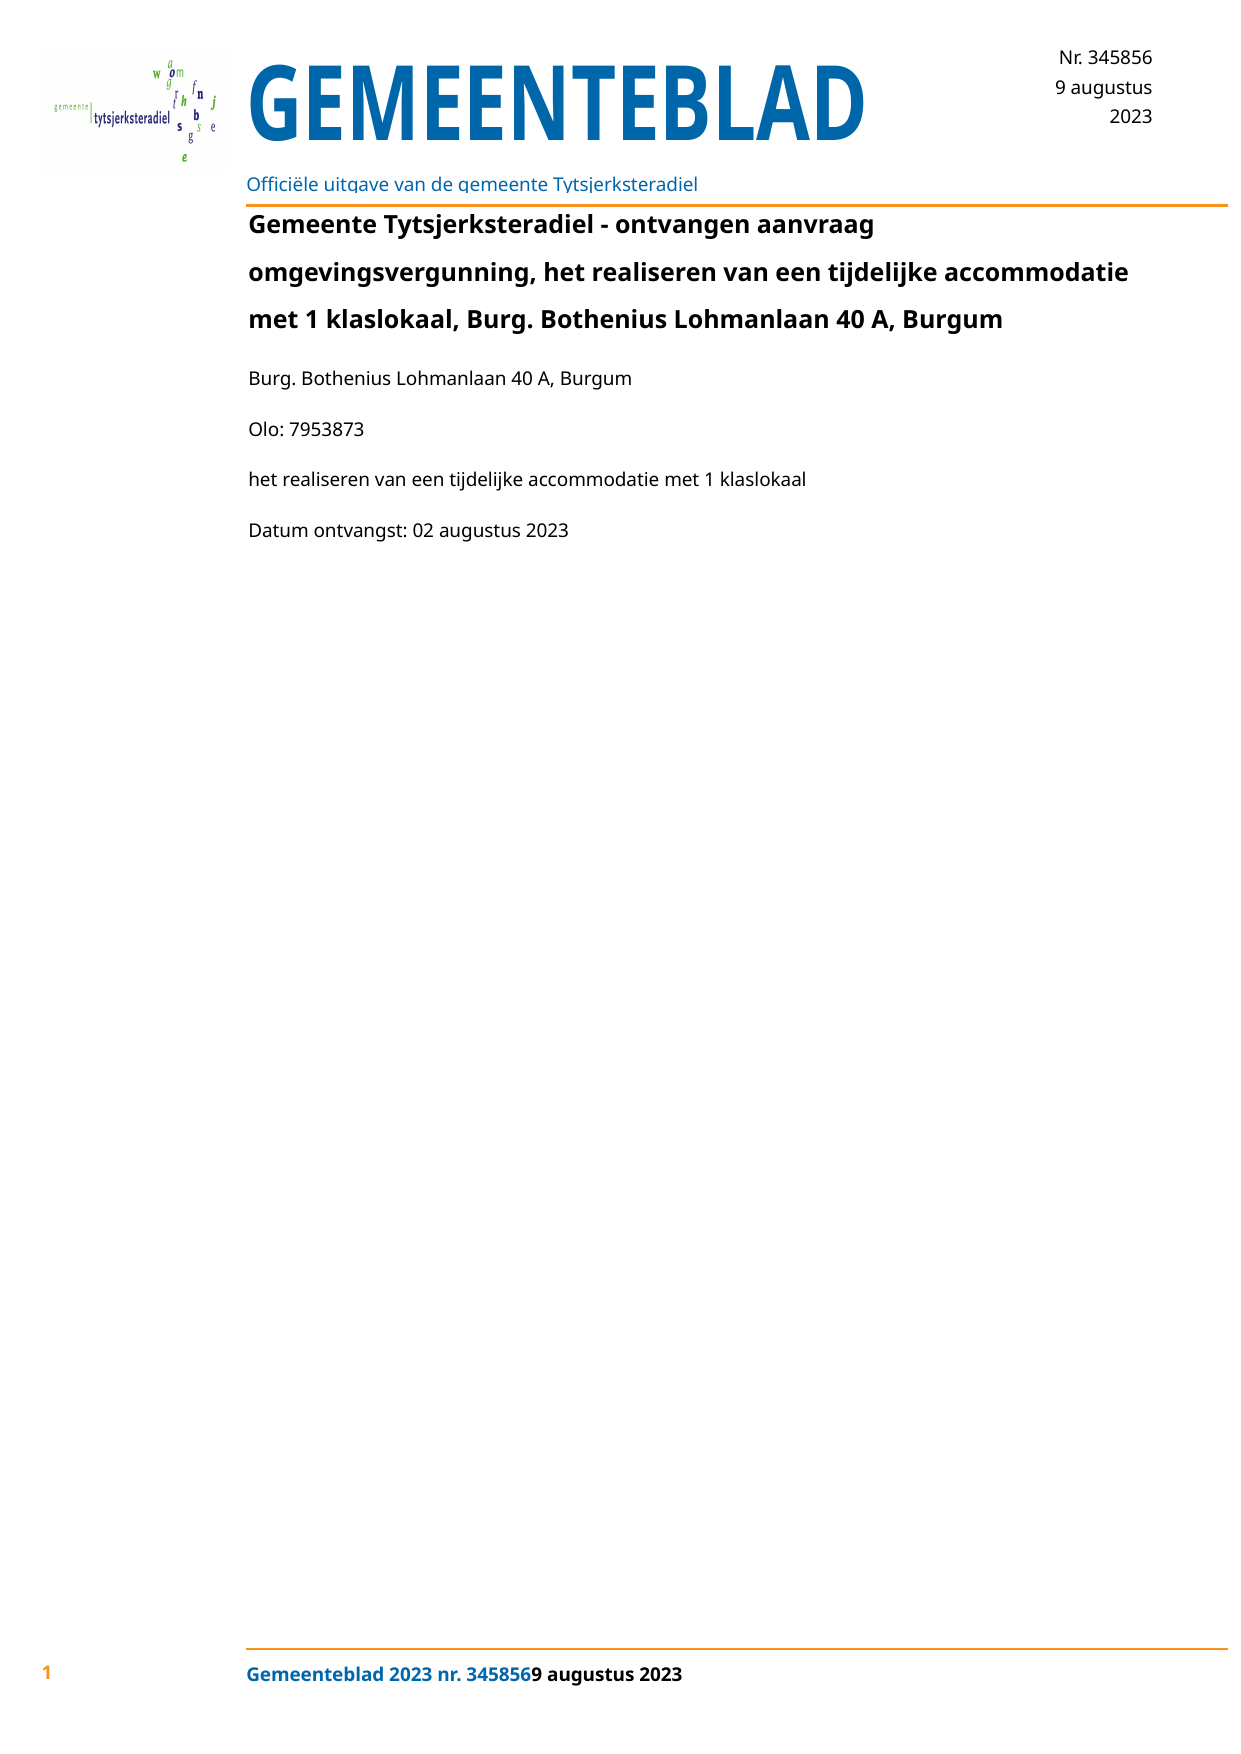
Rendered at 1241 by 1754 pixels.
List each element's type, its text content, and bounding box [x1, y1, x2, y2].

text Burg. Bothenius Lohmanlaan 40 A, Burgum [248, 366, 1152, 391]
text Olo: 7953873 [248, 416, 1152, 442]
picture [41, 47, 231, 172]
text Gemeente Tytsjerksteradiel - ontvangen aanvraag omgevingsvergunning, het realiseren van een tijdelijke accommodatie met 1 klaslokaal, Burg. Bothenius Lohmanlaan 40 A, Burgum [248, 207, 1152, 336]
text Datum ontvangst: 02 augustus 2023 [248, 517, 1152, 542]
text het realiseren van een tijdelijke accommodatie met 1 klaslokaal [248, 466, 1152, 492]
